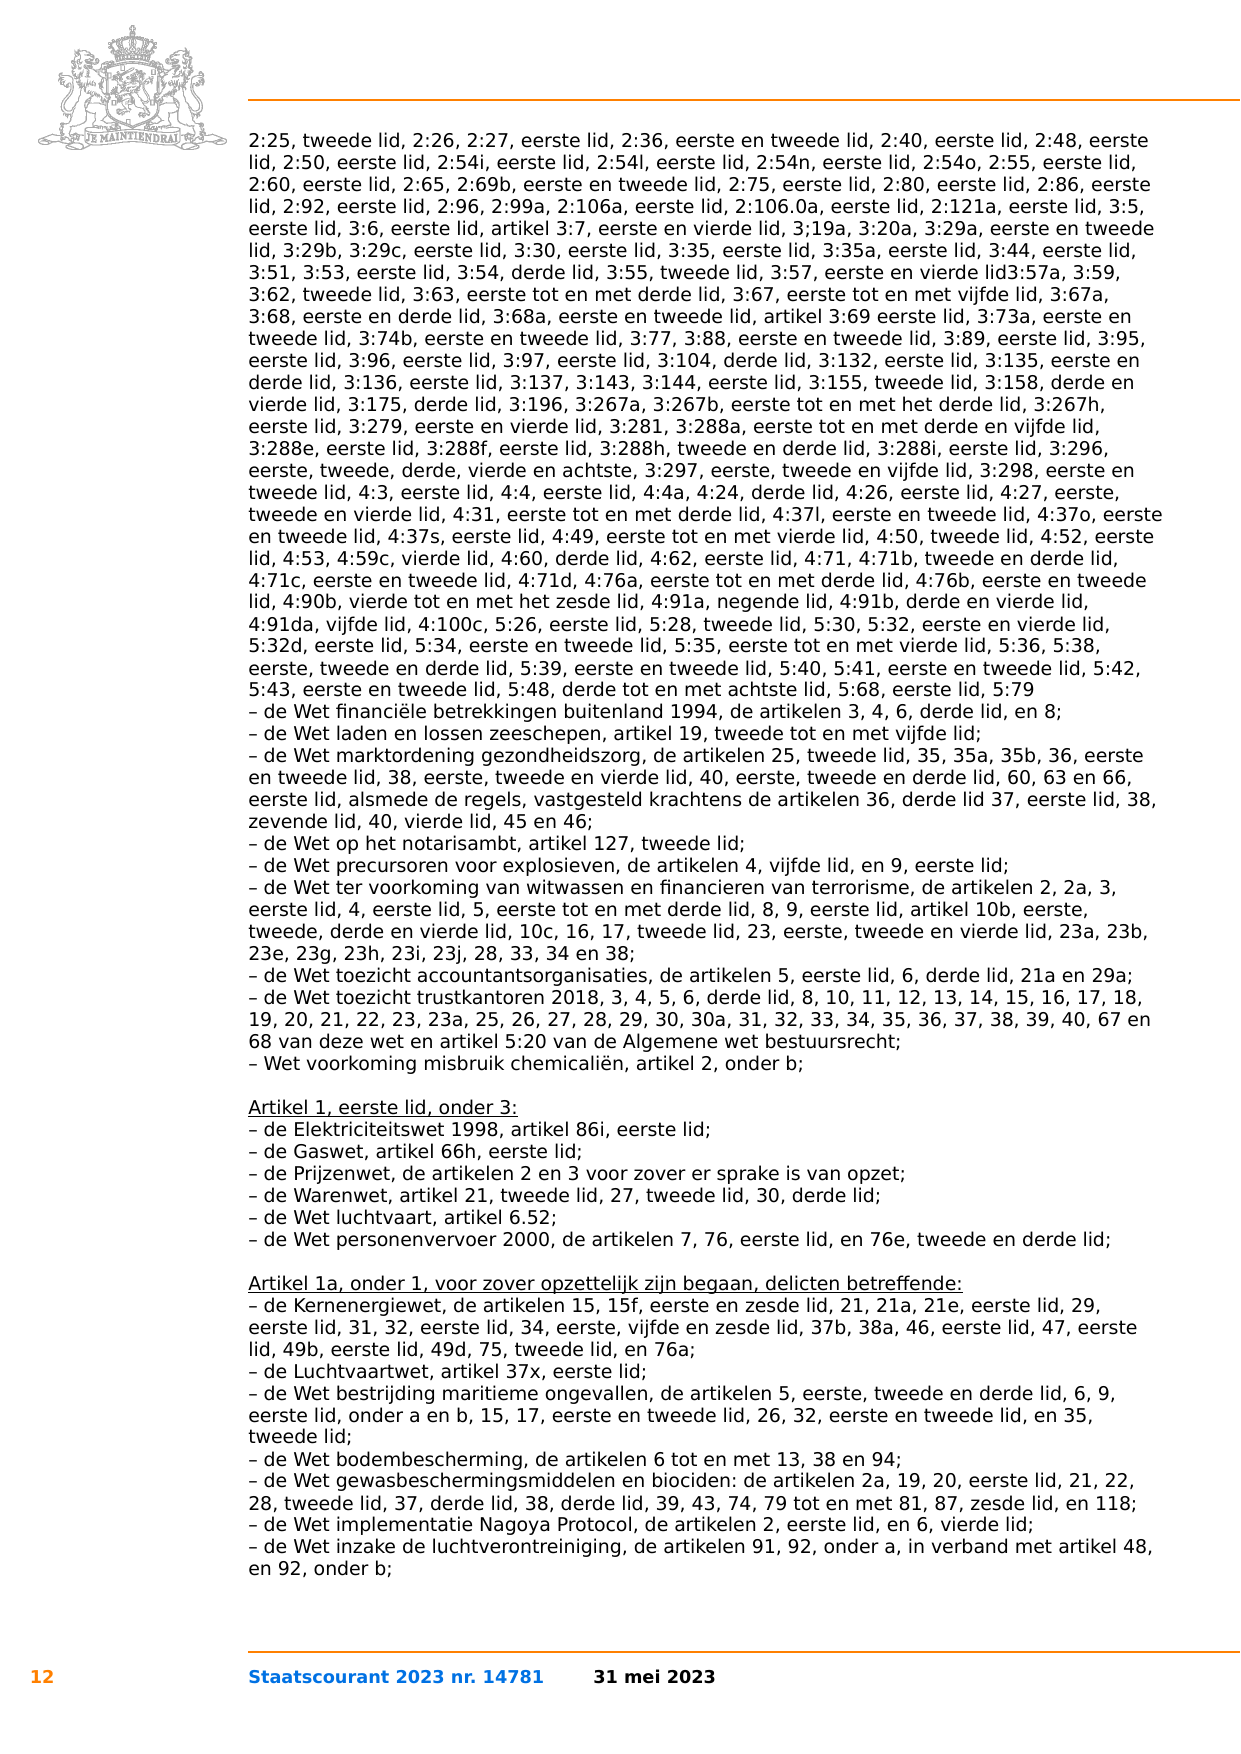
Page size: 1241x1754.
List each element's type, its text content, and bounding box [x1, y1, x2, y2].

subtitle Artikel 1a, onder 1, voor zover opzettelijk zijn begaan, delicten betreffende: [248, 1273, 1163, 1294]
text – de Wet luchtvaart, artikel 6.52; [248, 1207, 1163, 1229]
text – de Elektriciteitswet 1998, artikel 86i, eerste lid; [248, 1119, 1163, 1141]
text – de Wet marktordening gezondheidszorg, de artikelen 25, tweede lid, 35, 35a, 35b, 36, eerste en tweede lid, 38, eerste, tweede en vierde lid, 40, eerste, tweede en derde lid, 60, 63 en 66, eerste lid, alsmede de regels, vastgesteld krachtens de artikelen 36, derde lid 37, eerste lid, 38, zevende lid, 40, vierde lid, 45 en 46; [248, 745, 1163, 833]
text – Wet voorkoming misbruik chemicaliën, artikel 2, onder b; [248, 1053, 1163, 1075]
text – de Wet precursoren voor explosieven, de artikelen 4, vijfde lid, en 9, eerste lid; [248, 855, 1163, 877]
text – de Wet bestrijding maritieme ongevallen, de artikelen 5, eerste, tweede en derde lid, 6, 9, eerste lid, onder a en b, 15, 17, eerste en tweede lid, 26, 32, eerste en tweede lid, en 35, tweede lid; [248, 1382, 1163, 1448]
text – de Wet implementatie Nagoya Protocol, de artikelen 2, eerste lid, en 6, vierde lid; [248, 1514, 1163, 1536]
text – de Wet financiële betrekkingen buitenland 1994, de artikelen 3, 4, 6, derde lid, en 8; [248, 701, 1163, 723]
text – de Warenwet, artikel 21, tweede lid, 27, tweede lid, 30, derde lid; [248, 1185, 1163, 1207]
text – de Wet laden en lossen zeeschepen, artikel 19, tweede tot en met vijfde lid; [248, 723, 1163, 745]
text – de Wet bodembescherming, de artikelen 6 tot en met 13, 38 en 94; [248, 1448, 1163, 1470]
text – de Gaswet, artikel 66h, eerste lid; [248, 1141, 1163, 1163]
text – de Wet ter voorkoming van witwassen en financieren van terrorisme, de artikelen 2, 2a, 3, eerste lid, 4, eerste lid, 5, eerste tot en met derde lid, 8, 9, eerste lid, artikel 10b, eerste, tweede, derde en vierde lid, 10c, 16, 17, tweede lid, 23, eerste, tweede en vierde lid, 23a, 23b, 23e, 23g, 23h, 23i, 23j, 28, 33, 34 en 38; [248, 877, 1163, 965]
text – de Wet gewasbeschermingsmiddelen en biociden: de artikelen 2a, 19, 20, eerste lid, 21, 22, 28, tweede lid, 37, derde lid, 38, derde lid, 39, 43, 74, 79 tot en met 81, 87, zesde lid, en 118; [248, 1470, 1163, 1514]
text – de Wet op het notarisambt, artikel 127, tweede lid; [248, 833, 1163, 855]
text – de Prijzenwet, de artikelen 2 en 3 voor zover er sprake is van opzet; [248, 1163, 1163, 1185]
text – de Wet toezicht accountantsorganisaties, de artikelen 5, eerste lid, 6, derde lid, 21a en 29a; [248, 965, 1163, 987]
subtitle Artikel 1, eerste lid, onder 3: [248, 1097, 1163, 1119]
text – de Wet toezicht trustkantoren 2018, 3, 4, 5, 6, derde lid, 8, 10, 11, 12, 13, 14, 15, 16, 17, 18, 19, 20, 21, 22, 23, 23a, 25, 26, 27, 28, 29, 30, 30a, 31, 32, 33, 34, 35, 36, 37, 38, 39, 40, 67 en 68 van deze wet en artikel 5:20 van de Algemene wet bestuursrecht; [248, 987, 1163, 1053]
text – de Luchtvaartwet, artikel 37x, eerste lid; [248, 1361, 1163, 1382]
text – de Wet inzake de luchtverontreiniging, de artikelen 91, 92, onder a, in verband met artikel 48, en 92, onder b; [248, 1536, 1163, 1580]
picture [38, 25, 227, 150]
text 2:25, tweede lid, 2:26, 2:27, eerste lid, 2:36, eerste en tweede lid, 2:40, eerste lid, 2:48, eerste lid, 2:50, eerste lid, 2:54i, eerste lid, 2:54l, eerste lid, 2:54n, eerste lid, 2:54o, 2:55, eerste lid, 2:60, eerste lid, 2:65, 2:69b, eerste en tweede lid, 2:75, eerste lid, 2:80, eerste lid, 2:86, eerste lid, 2:92, eerste lid, 2:96, 2:99a, 2:106a, eerste lid, 2:106.0a, eerste lid, 2:121a, eerste lid, 3:5, eerste lid, 3:6, eerste lid, artikel 3:7, eerste en vierde lid, 3;19a, 3:20a, 3:29a, eerste en tweede lid, 3:29b, 3:29c, eerste lid, 3:30, eerste lid, 3:35, eerste lid, 3:35a, eerste lid, 3:44, eerste lid, 3:51, 3:53, eerste lid, 3:54, derde lid, 3:55, tweede lid, 3:57, eerste en vierde lid3:57a, 3:59, 3:62, tweede lid, 3:63, eerste tot en met derde lid, 3:67, eerste tot en met vijfde lid, 3:67a, 3:68, eerste en derde lid, 3:68a, eerste en tweede lid, artikel 3:69 eerste lid, 3:73a, eerste en tweede lid, 3:74b, eerste en tweede lid, 3:77, 3:88, eerste en tweede lid, 3:89, eerste lid, 3:95, eerste lid, 3:96, eerste lid, 3:97, eerste lid, 3:104, derde lid, 3:132, eerste lid, 3:135, eerste en derde lid, 3:136, eerste lid, 3:137, 3:143, 3:144, eerste lid, 3:155, tweede lid, 3:158, derde en vierde lid, 3:175, derde lid, 3:196, 3:267a, 3:267b, eerste tot en met het derde lid, 3:267h, eerste lid, 3:279, eerste en vierde lid, 3:281, 3:288a, eerste tot en met derde en vijfde lid, 3:288e, eerste lid, 3:288f, eerste lid, 3:288h, tweede en derde lid, 3:288i, eerste lid, 3:296, eerste, tweede, derde, vierde en achtste, 3:297, eerste, tweede en vijfde lid, 3:298, eerste en tweede lid, 4:3, eerste lid, 4:4, eerste lid, 4:4a, 4:24, derde lid, 4:26, eerste lid, 4:27, eerste, tweede en vierde lid, 4:31, eerste tot en met derde lid, 4:37l, eerste en tweede lid, 4:37o, eerste en tweede lid, 4:37s, eerste lid, 4:49, eerste tot en met vierde lid, 4:50, tweede lid, 4:52, eerste lid, 4:53, 4:59c, vierde lid, 4:60, derde lid, 4:62, eerste lid, 4:71, 4:71b, tweede en derde lid, 4:71c, eerste en tweede lid, 4:71d, 4:76a, eerste tot en met derde lid, 4:76b, eerste en tweede lid, 4:90b, vierde tot en met het zesde lid, 4:91a, negende lid, 4:91b, derde en vierde lid, 4:91da, vijfde lid, 4:100c, 5:26, eerste lid, 5:28, tweede lid, 5:30, 5:32, eerste en vierde lid, 5:32d, eerste lid, 5:34, eerste en tweede lid, 5:35, eerste tot en met vierde lid, 5:36, 5:38, eerste, tweede en derde lid, 5:39, eerste en tweede lid, 5:40, 5:41, eerste en tweede lid, 5:42, 5:43, eerste en tweede lid, 5:48, derde tot en met achtste lid, 5:68, eerste lid, 5:79 [248, 130, 1163, 701]
text – de Wet personenvervoer 2000, de artikelen 7, 76, eerste lid, en 76e, tweede en derde lid; [248, 1229, 1163, 1251]
text – de Kernenergiewet, de artikelen 15, 15f, eerste en zesde lid, 21, 21a, 21e, eerste lid, 29, eerste lid, 31, 32, eerste lid, 34, eerste, vijfde en zesde lid, 37b, 38a, 46, eerste lid, 47, eerste lid, 49b, eerste lid, 49d, 75, tweede lid, en 76a; [248, 1294, 1163, 1361]
